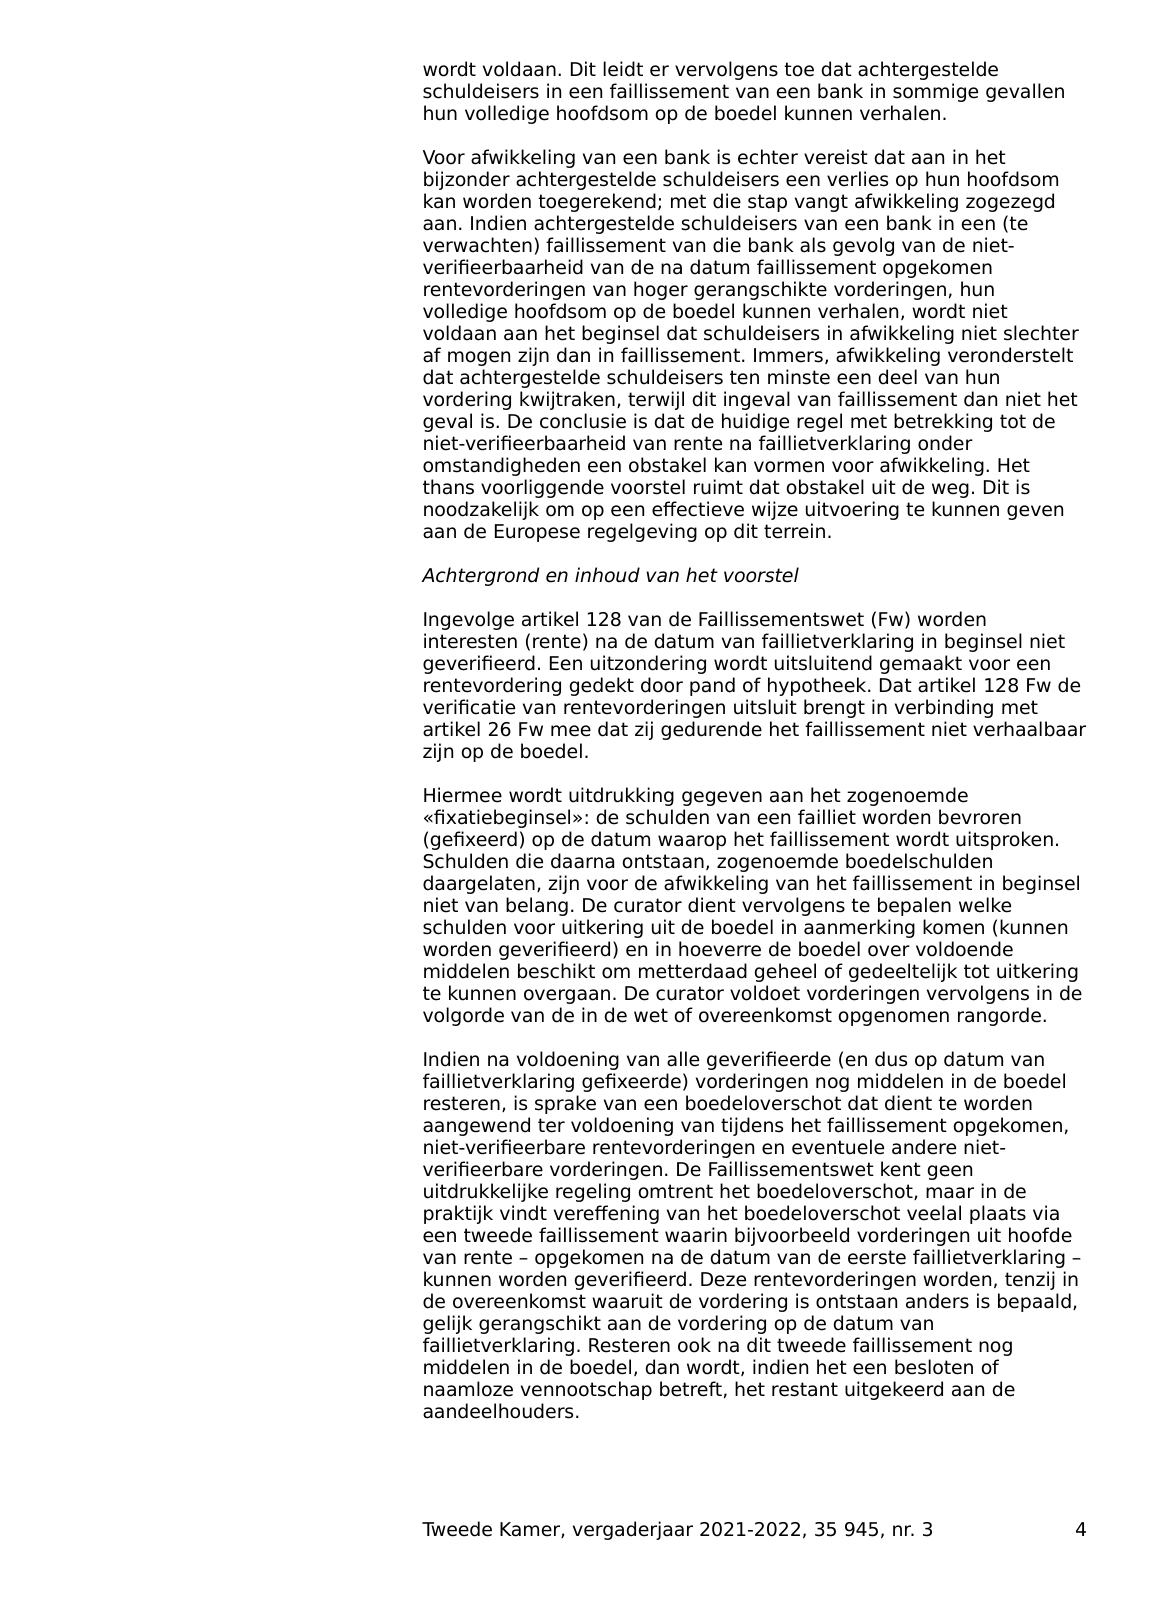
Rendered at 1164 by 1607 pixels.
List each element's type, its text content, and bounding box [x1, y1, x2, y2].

text Voor afwikkeling van een bank is echter vereist dat aan in het bijzonder achtergestelde schuldeisers een verlies op hun hoofdsom kan worden toegerekend; met die stap vangt afwikkeling zogezegd aan. Indien achtergestelde schuldeisers van een bank in een (te verwachten) faillissement van die bank als gevolg van de niet-verifieerbaarheid van de na datum faillissement opgekomen rentevorderingen van hoger gerangschikte vorderingen, hun volledige hoofdsom op de boedel kunnen verhalen, wordt niet voldaan aan het beginsel dat schuldeisers in afwikkeling niet slechter af mogen zijn dan in faillissement. Immers, afwikkeling veronderstelt dat achtergestelde schuldeisers ten minste een deel van hun vordering kwijtraken, terwijl dit ingeval van faillissement dan niet het geval is. De conclusie is dat de huidige regel met betrekking tot de niet-verifieerbaarheid van rente na faillietverklaring onder omstandigheden een obstakel kan vormen voor afwikkeling. Het thans voorliggende voorstel ruimt dat obstakel uit de weg. Dit is noodzakelijk om op een effectieve wijze uitvoering te kunnen geven aan de Europese regelgeving op dit terrein. [422, 147, 1087, 543]
text Hiermee wordt uitdrukking gegeven aan het zogenoemde «fixatiebeginsel»: de schulden van een failliet worden bevroren (gefixeerd) op de datum waarop het faillissement wordt uitsproken. Schulden die daarna ontstaan, zogenoemde boedelschulden daargelaten, zijn voor de afwikkeling van het faillissement in beginsel niet van belang. De curator dient vervolgens te bepalen welke schulden voor uitkering uit de boedel in aanmerking komen (kunnen worden geverifieerd) en in hoeverre de boedel over voldoende middelen beschikt om metterdaad geheel of gedeeltelijk tot uitkering te kunnen overgaan. De curator voldoet vorderingen vervolgens in de volgorde van de in de wet of overeenkomst opgenomen rangorde. [422, 785, 1087, 1027]
text wordt voldaan. Dit leidt er vervolgens toe dat achtergestelde schuldeisers in een faillissement van een bank in sommige gevallen hun volledige hoofdsom op de boedel kunnen verhalen. [422, 59, 1087, 125]
subtitle Achtergrond en inhoud van het voorstel [422, 565, 1087, 587]
text Indien na voldoening van alle geverifieerde (en dus op datum van faillietverklaring gefixeerde) vorderingen nog middelen in de boedel resteren, is sprake van een boedeloverschot dat dient te worden aangewend ter voldoening van tijdens het faillissement opgekomen, niet-verifieerbare rentevorderingen en eventuele andere niet-verifieerbare vorderingen. De Faillissementswet kent geen uitdrukkelijke regeling omtrent het boedeloverschot, maar in de praktijk vindt vereffening van het boedeloverschot veelal plaats via een tweede faillissement waarin bijvoorbeeld vorderingen uit hoofde van rente – opgekomen na de datum van de eerste faillietverklaring – kunnen worden geverifieerd. Deze rentevorderingen worden, tenzij in de overeenkomst waaruit de vordering is ontstaan anders is bepaald, gelijk gerangschikt aan de vordering op de datum van faillietverklaring. Resteren ook na dit tweede faillissement nog middelen in de boedel, dan wordt, indien het een besloten of naamloze vennootschap betreft, het restant uitgekeerd aan de aandeelhouders. [422, 1049, 1087, 1423]
text Ingevolge artikel 128 van de Faillissementswet (Fw) worden interesten (rente) na de datum van faillietverklaring in beginsel niet geverifieerd. Een uitzondering wordt uitsluitend gemaakt voor een rentevordering gedekt door pand of hypotheek. Dat artikel 128 Fw de verificatie van rentevorderingen uitsluit brengt in verbinding met artikel 26 Fw mee dat zij gedurende het faillissement niet verhaalbaar zijn op de boedel. [422, 609, 1087, 763]
